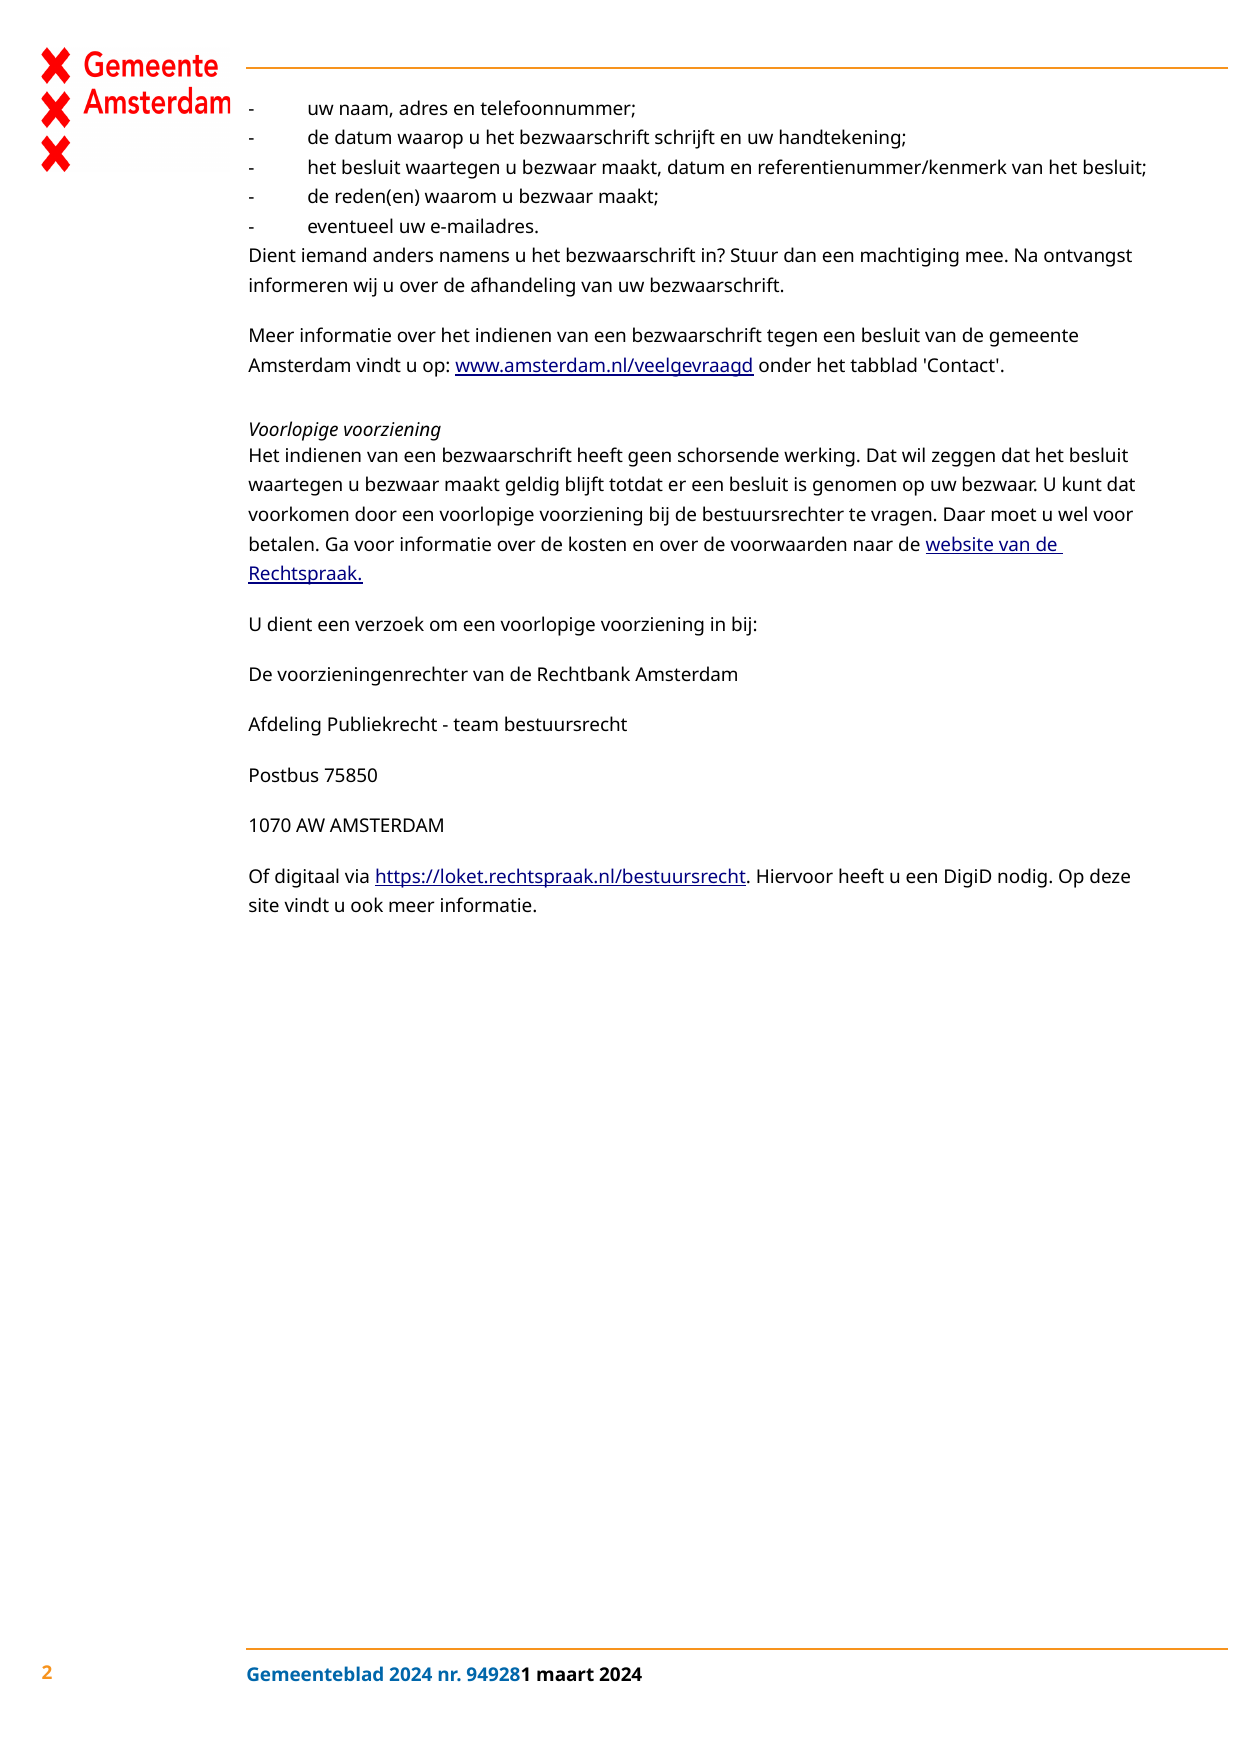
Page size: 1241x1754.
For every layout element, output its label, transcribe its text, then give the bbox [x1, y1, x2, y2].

list de reden(en) waarom u bezwaar maakt; [248, 183, 1152, 209]
text 1070 AW AMSTERDAM [248, 812, 1152, 838]
text Voorlopige voorziening [248, 416, 1152, 442]
text De voorzieningenrechter van de Rechtbank Amsterdam [248, 661, 1152, 687]
list uw naam, adres en telefoonnummer; [248, 95, 1152, 121]
list het besluit waartegen u bezwaar maakt, datum en referentienummer/kenmerk van het besluit; [248, 154, 1152, 180]
text Het indienen van een bezwaarschrift heeft geen schorsende werking. Dat wil zeggen dat het besluit waartegen u bezwaar maakt geldig blijft totdat er een besluit is genomen op uw bezwaar. U kunt dat voorkomen door een voorlopige voorziening bij de bestuursrechter te vragen. Daar moet u wel voor betalen. Ga voor informatie over de kosten en over de voorwaarden naar de website van de Rechtspraak. [248, 442, 1152, 586]
text Meer informatie over het indienen van een bezwaarschrift tegen een besluit van de gemeente Amsterdam vindt u op: www.amsterdam.nl/veelgevraagd onder het tabblad 'Contact'. [248, 323, 1152, 378]
text Of digitaal via https://loket.rechtspraak.nl/bestuursrecht. Hiervoor heeft u een DigiD nodig. Op deze site vindt u ook meer informatie. [248, 863, 1152, 918]
text U dient een verzoek om een voorlopige voorziening in bij: [248, 611, 1152, 636]
list de datum waarop u het bezwaarschrift schrijft en uw handtekening; [248, 124, 1152, 150]
picture [41, 47, 231, 172]
text Dient iemand anders namens u het bezwaarschrift in? Stuur dan een machtiging mee. Na ontvangst informeren wij u over de afhandeling van uw bezwaarschrift. [248, 243, 1152, 298]
list eventueel uw e-mailadres. [248, 213, 1152, 239]
text Postbus 75850 [248, 762, 1152, 788]
text Afdeling Publiekrecht - team bestuursrecht [248, 712, 1152, 737]
